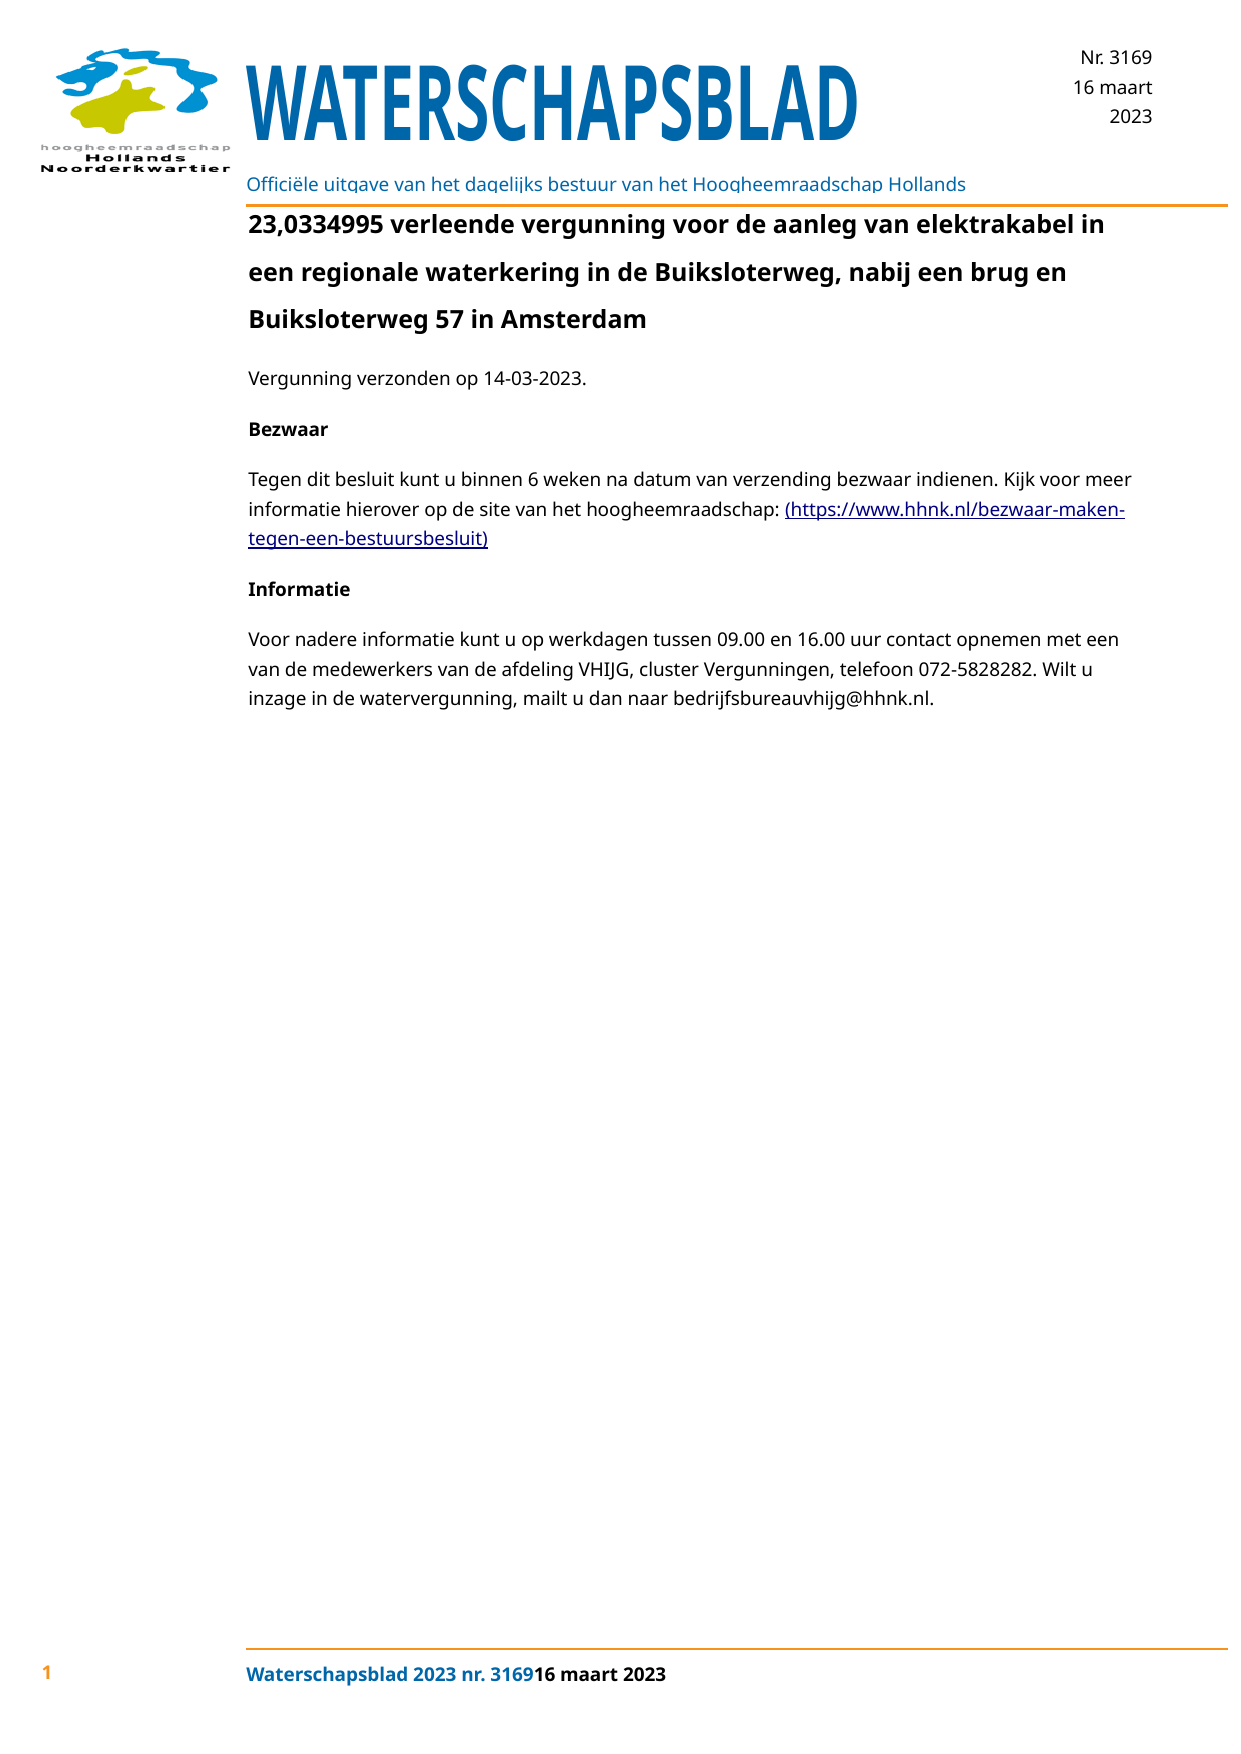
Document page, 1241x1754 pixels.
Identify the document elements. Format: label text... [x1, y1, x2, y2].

picture [41, 47, 231, 172]
text Tegen dit besluit kunt u binnen 6 weken na datum van verzending bezwaar indienen. Kijk voor meer informatie hierover op de site van het hoogheemraadschap: (https://www.hhnk.nl/bezwaar-maken-tegen-een-bestuursbesluit) [248, 466, 1152, 551]
text Voor nadere informatie kunt u op werkdagen tussen 09.00 en 16.00 uur contact opnemen met een van de medewerkers van de afdeling VHIJG, cluster Vergunningen, telefoon 072-5828282. Wilt u inzage in de watervergunning, mailt u dan naar bedrijfsbureauvhijg@hhnk.nl. [248, 626, 1152, 711]
text 23,0334995 verleende vergunning voor de aanleg van elektrakabel in een regionale waterkering in de Buiksloterweg, nabij een brug en Buiksloterweg 57 in Amsterdam [248, 207, 1152, 336]
text Informatie [248, 576, 1152, 602]
text Vergunning verzonden op 14-03-2023. [248, 366, 1152, 391]
text Bezwaar [248, 416, 1152, 442]
